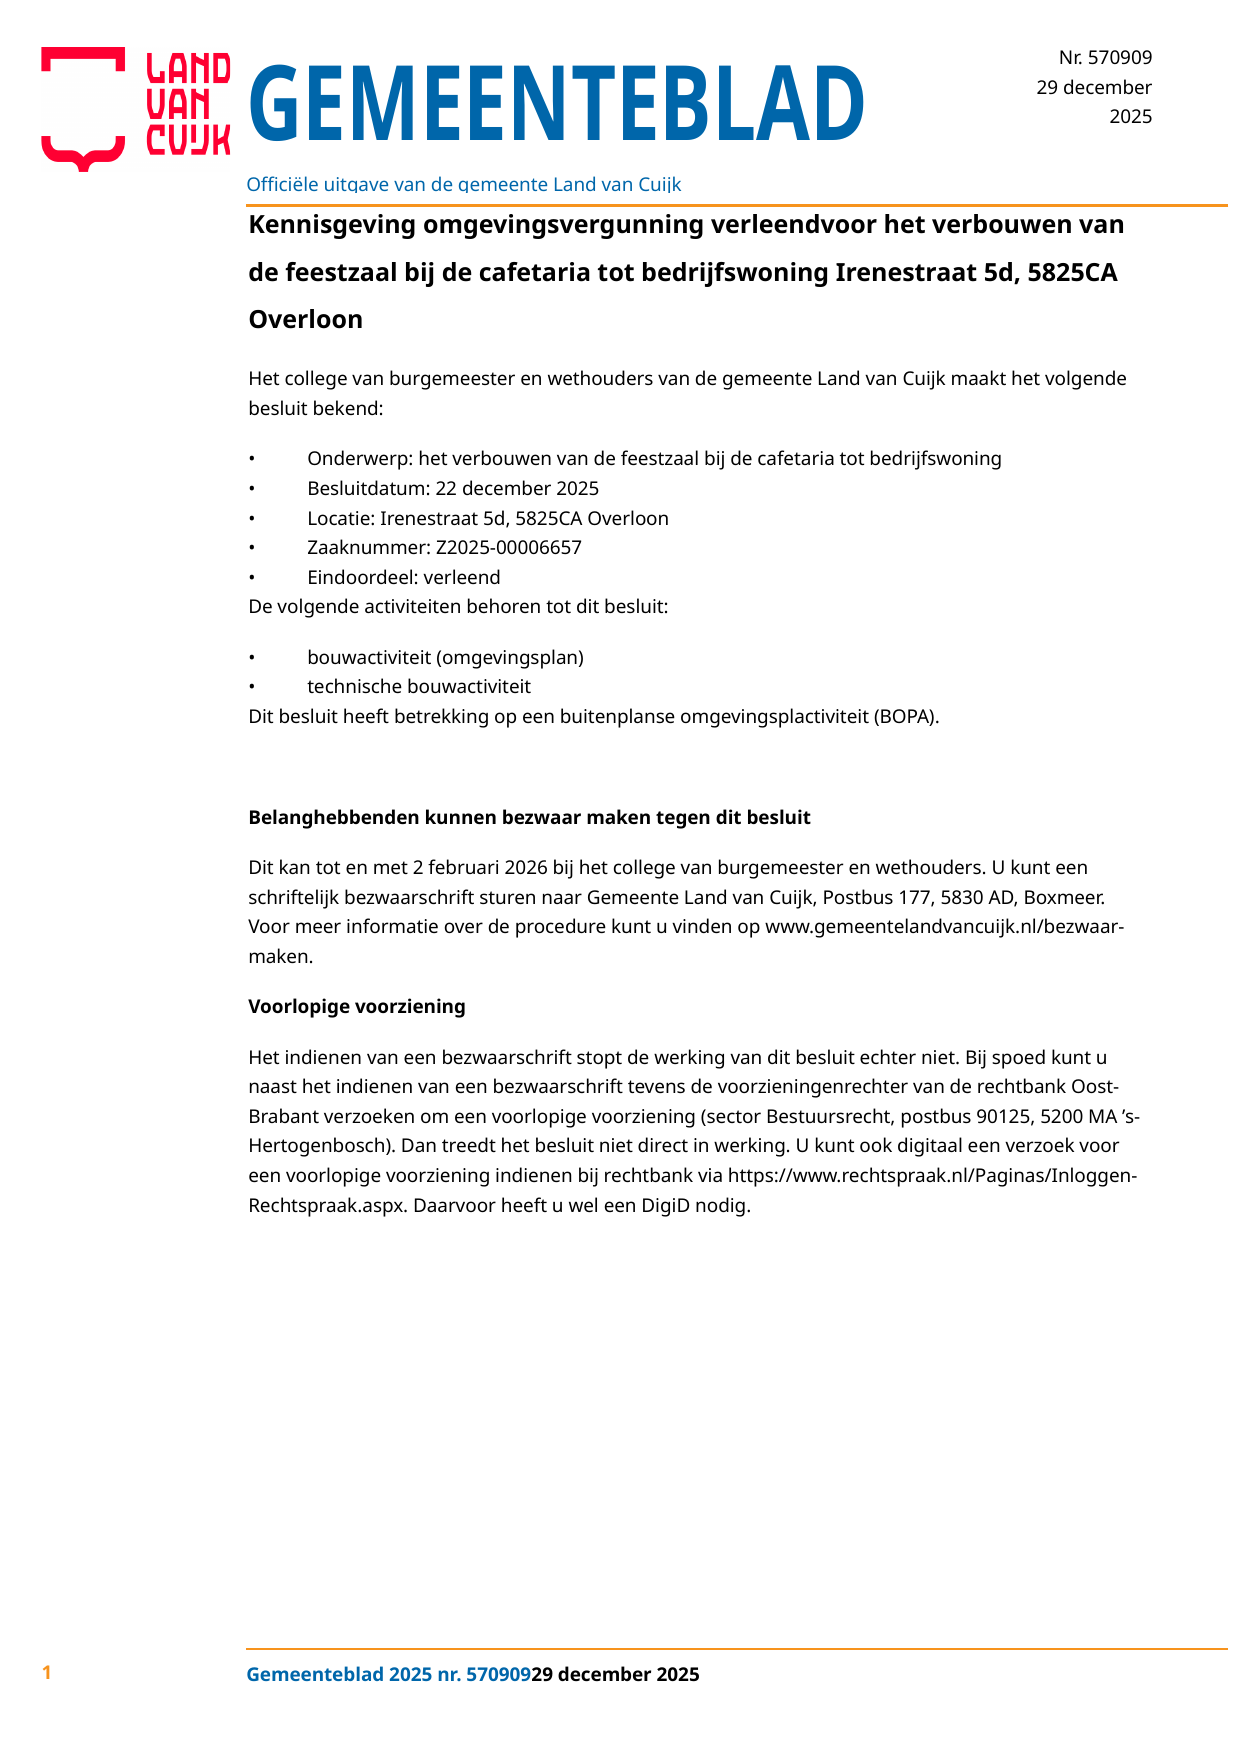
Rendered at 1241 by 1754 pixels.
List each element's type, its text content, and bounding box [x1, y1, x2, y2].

list bouwactiviteit (omgevingsplan) [248, 644, 1152, 669]
text Het indienen van een bezwaarschrift stopt de werking van dit besluit echter niet. Bij spoed kunt u naast het indienen van een bezwaarschrift tevens de voorzieningenrechter van de rechtbank Oost-Brabant verzoeken om een voorlopige voorziening (sector Bestuursrecht, postbus 90125, 5200 MA ’s-Hertogenbosch). Dan treedt het besluit niet direct in werking. U kunt ook digitaal een verzoek voor een voorlopige voorziening indienen bij rechtbank via https://www.rechtspraak.nl/Paginas/Inloggen-Rechtspraak.aspx. Daarvoor heeft u wel een DigiD nodig. [248, 1044, 1152, 1217]
list Eindoordeel: verleend [248, 564, 1152, 589]
list Besluitdatum: 22 december 2025 [248, 475, 1152, 501]
text Dit besluit heeft betrekking op een buitenplanse omgevingsplactiviteit (BOPA). [248, 703, 1152, 729]
text Voorlopige voorziening [248, 993, 1152, 1019]
list technische bouwactiviteit [248, 673, 1152, 699]
list Zaaknummer: Z2025-00006657 [248, 534, 1152, 560]
text Kennisgeving omgevingsvergunning verleendvoor het verbouwen van de feestzaal bij de cafetaria tot bedrijfswoning Irenestraat 5d, 5825CA Overloon [248, 207, 1152, 336]
text Belanghebbenden kunnen bezwaar maken tegen dit besluit [248, 804, 1152, 829]
text De volgende activiteiten behoren tot dit besluit: [248, 593, 1152, 619]
list Onderwerp: het verbouwen van de feestzaal bij de cafetaria tot bedrijfswoning [248, 446, 1152, 471]
list Locatie: Irenestraat 5d, 5825CA Overloon [248, 505, 1152, 530]
text Het college van burgemeester en wethouders van de gemeente Land van Cuijk maakt het volgende besluit bekend: [248, 366, 1152, 421]
text Dit kan tot en met 2 februari 2026 bij het college van burgemeester en wethouders. U kunt een schriftelijk bezwaarschrift sturen naar Gemeente Land van Cuijk, Postbus 177, 5830 AD, Boxmeer. Voor meer informatie over de procedure kunt u vinden op www.gemeentelandvancuijk.nl/bezwaar-maken. [248, 854, 1152, 969]
picture [41, 47, 231, 172]
